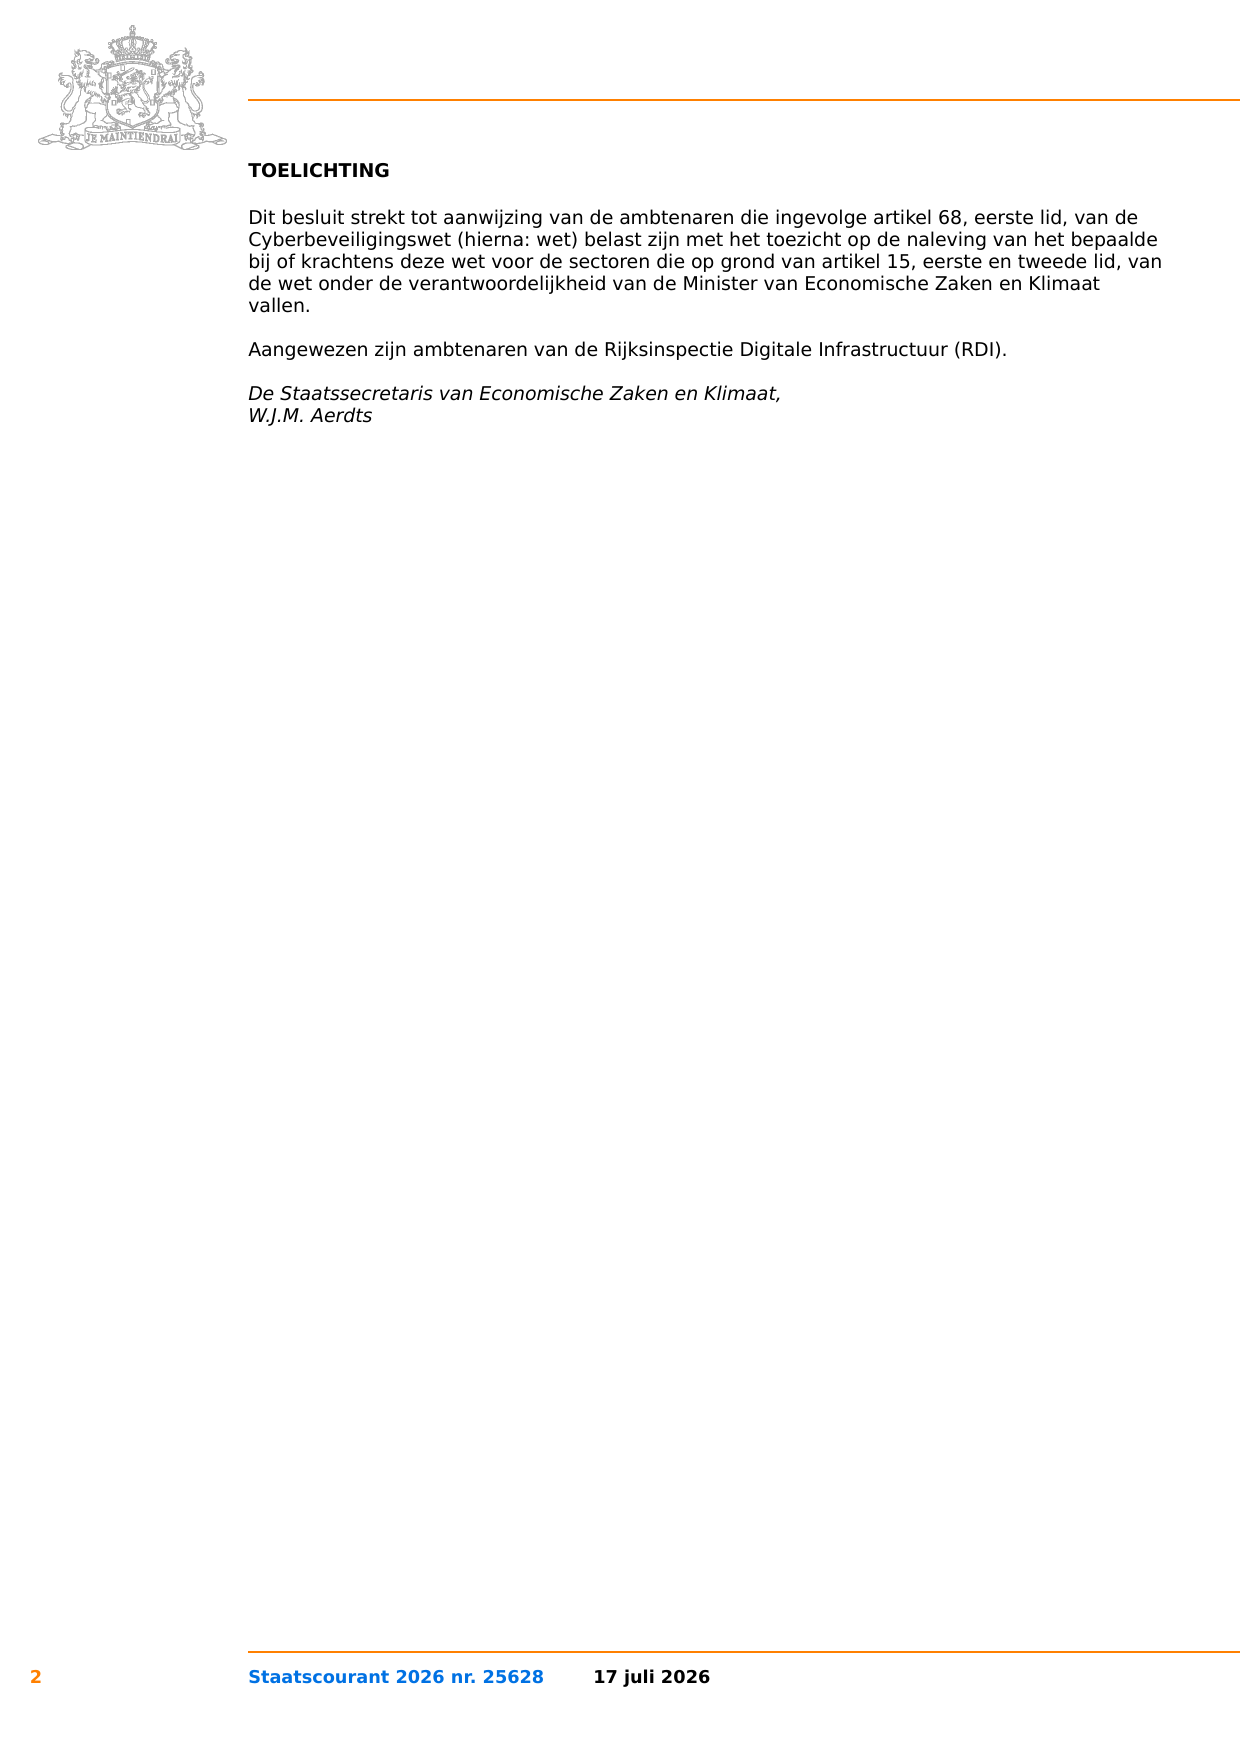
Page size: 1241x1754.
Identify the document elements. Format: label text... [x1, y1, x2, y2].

text De Staatssecretaris van Economische Zaken en Klimaat, W.J.M. Aerdts [248, 382, 1163, 426]
text Aangewezen zijn ambtenaren van de Rijksinspectie Digitale Infrastructuur (RDI). [248, 339, 1163, 361]
text Dit besluit strekt tot aanwijzing van de ambtenaren die ingevolge artikel 68, eerste lid, van de Cyberbeveiligingswet (hierna: wet) belast zijn met het toezicht op de naleving van het bepaalde bij of krachtens deze wet voor de sectoren die op grond van artikel 15, eerste en tweede lid, van de wet onder de verantwoordelijkheid van de Minister van Economische Zaken en Klimaat vallen. [248, 207, 1163, 317]
picture [38, 25, 227, 150]
subtitle TOELICHTING [248, 160, 1163, 182]
